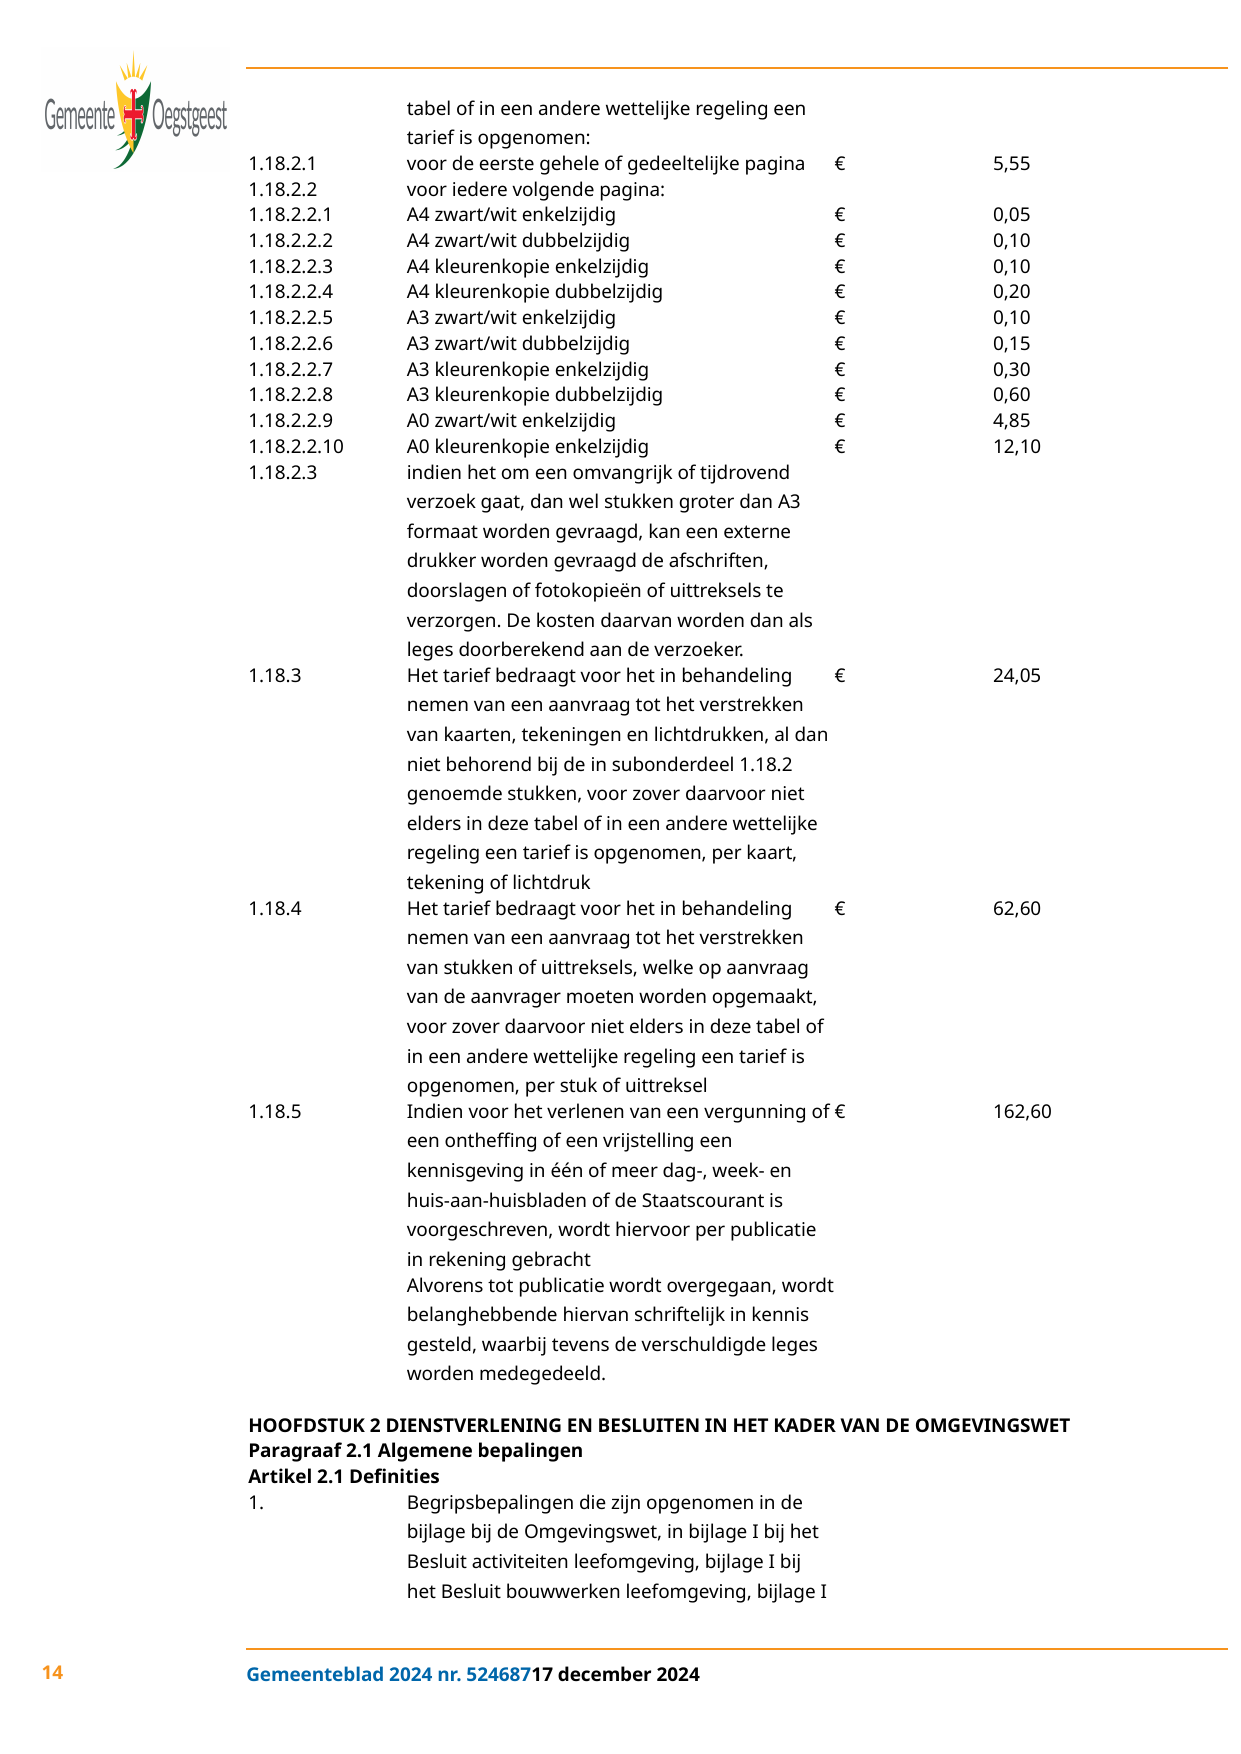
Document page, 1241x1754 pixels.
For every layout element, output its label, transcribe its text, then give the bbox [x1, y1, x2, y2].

table_cell [993, 459, 1152, 662]
table_cell A3 kleurenkopie enkelzijdig [407, 356, 834, 382]
table_cell 1.18.5 [248, 1098, 407, 1272]
table_cell Het tarief bedraagt voor het in behandeling nemen van een aanvraag tot het verstrekken van kaarten, tekeningen en lichtdrukken, al dan niet behorend bij de in subonderdeel 1.18.2 genoemde stukken, voor zover daarvoor niet elders in deze tabel of in een andere wettelijke regeling een tarief is opgenomen, per kaart, tekening of lichtdruk [407, 662, 834, 895]
table_cell 0,10 [993, 253, 1152, 279]
table_cell [993, 1489, 1152, 1604]
table_cell 1.18.2.2.5 [248, 305, 407, 330]
table_cell A3 kleurenkopie dubbelzijdig [407, 382, 834, 407]
table_cell € [834, 356, 993, 382]
table_cell Begripsbepalingen die zijn opgenomen in de bijlage bij de Omgevingswet, in bijlage I bij het Besluit activiteiten leefomgeving, bijlage I bij het Besluit bouwwerken leefomgeving, bijlage I [407, 1489, 834, 1604]
table_cell [993, 1386, 1152, 1412]
table_cell € [834, 150, 993, 176]
table_cell 0,10 [993, 227, 1152, 253]
table_cell € [834, 202, 993, 227]
table_cell 0,30 [993, 356, 1152, 382]
picture [41, 47, 231, 172]
table_cell [248, 1386, 407, 1412]
table_cell 1.18.2.2.4 [248, 279, 407, 304]
table_cell Alvorens tot publicatie wordt overgegaan, wordt belanghebbende hiervan schriftelijk in kennis gesteld, waarbij tevens de verschuldigde leges worden medegedeeld. [407, 1272, 834, 1386]
table_cell 4,85 [993, 408, 1152, 433]
table_cell indien het om een omvangrijk of tijdrovend verzoek gaat, dan wel stukken groter dan A3 formaat worden gevraagd, kan een externe drukker worden gevraagd de afschriften, doorslagen of fotokopieën of uittreksels te verzorgen. De kosten daarvan worden dan als leges doorberekend aan de verzoeker. [407, 459, 834, 662]
table_cell 1.18.2.3 [248, 459, 407, 662]
table_cell 1. [248, 1489, 407, 1604]
table_cell 0,15 [993, 330, 1152, 356]
table_cell 162,60 [993, 1098, 1152, 1272]
table_cell [993, 1272, 1152, 1386]
table_cell 1.18.2.2.8 [248, 382, 407, 407]
table_cell A3 zwart/wit dubbelzijdig [407, 330, 834, 356]
table_cell € [834, 662, 993, 895]
table_cell 1.18.2.2.1 [248, 202, 407, 227]
table_cell [834, 459, 993, 662]
table_cell HOOFDSTUK 2 DIENSTVERLENING EN BESLUITEN IN HET KADER VAN DE OMGEVINGSWET [248, 1412, 1152, 1438]
table_cell € [834, 279, 993, 304]
table_cell Het tarief bedraagt voor het in behandeling nemen van een aanvraag tot het verstrekken van stukken of uittreksels, welke op aanvraag van de aanvrager moeten worden opgemaakt, voor zover daarvoor niet elders in deze tabel of in een andere wettelijke regeling een tarief is opgenomen, per stuk of uittreksel [407, 895, 834, 1098]
table_cell 1.18.2.2.9 [248, 408, 407, 433]
table_cell Paragraaf 2.1 Algemene bepalingen [248, 1438, 1152, 1463]
table_cell € [834, 227, 993, 253]
table_cell € [834, 305, 993, 330]
table_cell 0,05 [993, 202, 1152, 227]
table_cell Indien voor het verlenen van een vergunning of een ontheffing of een vrijstelling een kennisgeving in één of meer dag-, week- en huis-aan-huisbladen of de Staatscourant is voorgeschreven, wordt hiervoor per publicatie in rekening gebracht [407, 1098, 834, 1272]
table_cell 0,60 [993, 382, 1152, 407]
table_cell 1.18.2.2 [248, 176, 407, 202]
table_cell [407, 1386, 834, 1412]
table_cell 24,05 [993, 662, 1152, 895]
table_cell Artikel 2.1 Definities [248, 1464, 1152, 1489]
table_cell € [834, 1098, 993, 1272]
table_cell A3 zwart/wit enkelzijdig [407, 305, 834, 330]
table_cell 1.18.2.1 [248, 150, 407, 176]
table_cell 1.18.3 [248, 662, 407, 895]
table_cell € [834, 253, 993, 279]
table_cell € [834, 433, 993, 459]
table_cell 62,60 [993, 895, 1152, 1098]
table_cell 1.18.2.2.6 [248, 330, 407, 356]
table_cell 0,20 [993, 279, 1152, 304]
table_cell A4 zwart/wit dubbelzijdig [407, 227, 834, 253]
table_cell A0 kleurenkopie enkelzijdig [407, 433, 834, 459]
table_cell € [834, 382, 993, 407]
table_cell [248, 95, 407, 150]
table_cell 5,55 [993, 150, 1152, 176]
table_cell € [834, 895, 993, 1098]
table_cell [834, 176, 993, 202]
table_cell A4 kleurenkopie enkelzijdig [407, 253, 834, 279]
table_cell 0,10 [993, 305, 1152, 330]
table_cell [834, 1386, 993, 1412]
table_cell A4 zwart/wit enkelzijdig [407, 202, 834, 227]
table_cell [834, 1272, 993, 1386]
table_cell A0 zwart/wit enkelzijdig [407, 408, 834, 433]
table_cell [834, 95, 993, 150]
table_cell voor de eerste gehele of gedeeltelijke pagina [407, 150, 834, 176]
table_cell 1.18.2.2.3 [248, 253, 407, 279]
table_cell A4 kleurenkopie dubbelzijdig [407, 279, 834, 304]
table_cell 12,10 [993, 433, 1152, 459]
table_cell [248, 1272, 407, 1386]
table_cell 1.18.2.2.2 [248, 227, 407, 253]
table_cell tabel of in een andere wettelijke regeling een tarief is opgenomen: [407, 95, 834, 150]
table_cell [993, 95, 1152, 150]
table_cell 1.18.2.2.7 [248, 356, 407, 382]
table_cell [834, 1489, 993, 1604]
table_cell 1.18.4 [248, 895, 407, 1098]
table_cell € [834, 330, 993, 356]
table_cell voor iedere volgende pagina: [407, 176, 834, 202]
table_cell € [834, 408, 993, 433]
table_cell [993, 176, 1152, 202]
table_cell 1.18.2.2.10 [248, 433, 407, 459]
